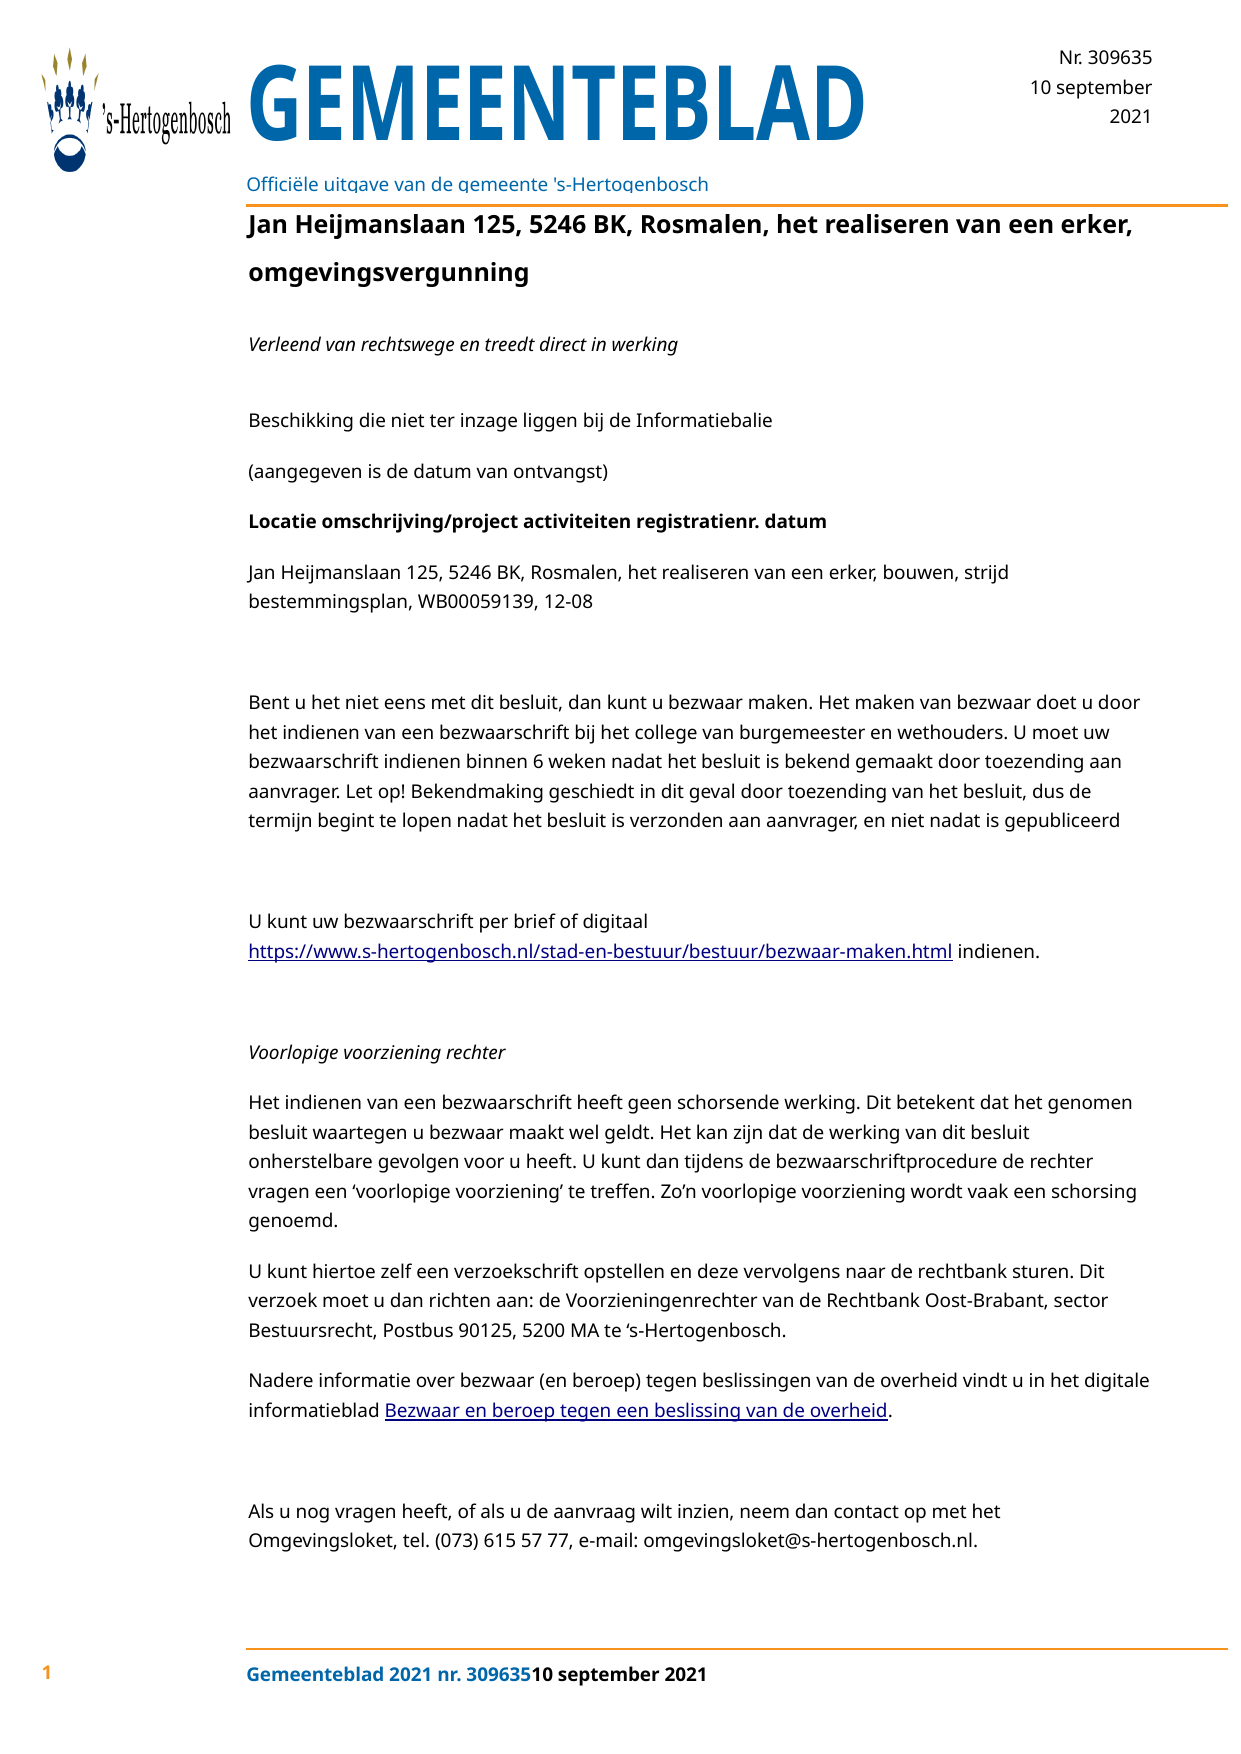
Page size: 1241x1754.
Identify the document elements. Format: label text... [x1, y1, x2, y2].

text Locatie omschrijving/project activiteiten registratienr. datum [248, 508, 1152, 534]
text Voorlopige voorziening rechter [248, 1039, 1152, 1064]
text Beschikking die niet ter inzage liggen bij de Informatiebalie [248, 408, 1152, 433]
text Bent u het niet eens met dit besluit, dan kunt u bezwaar maken. Het maken van bezwaar doet u door het indienen van een bezwaarschrift bij het college van burgemeester en wethouders. U moet uw bezwaarschrift indienen binnen 6 weken nadat het besluit is bekend gemaakt door toezending aan aanvrager. Let op! Bekendmaking geschiedt in dit geval door toezending van het besluit, dus de termijn begint te lopen nadat het besluit is verzonden aan aanvrager, en niet nadat is gepubliceerd [248, 689, 1152, 833]
text Jan Heijmanslaan 125, 5246 BK, Rosmalen, het realiseren van een erker, bouwen, strijd bestemmingsplan, WB00059139, 12-08 [248, 559, 1152, 614]
text Verleend van rechtswege en treedt direct in werking [248, 331, 1152, 357]
text Als u nog vragen heeft, of als u de aanvraag wilt inzien, neem dan contact op met het Omgevingsloket, tel. (073) 615 57 77, e-mail: omgevingsloket@s-hertogenbosch.nl. [248, 1498, 1152, 1553]
text Jan Heijmanslaan 125, 5246 BK, Rosmalen, het realiseren van een erker, omgevingsvergunning [248, 207, 1152, 288]
text Het indienen van een bezwaarschrift heeft geen schorsende werking. Dit betekent dat het genomen besluit waartegen u bezwaar maakt wel geldt. Het kan zijn dat de werking van dit besluit onherstelbare gevolgen voor u heeft. U kunt dan tijdens de bezwaarschriftprocedure de rechter vragen een ‘voorlopige voorziening’ te treffen. Zo’n voorlopige voorziening wordt vaak een schorsing genoemd. [248, 1089, 1152, 1233]
text (aangegeven is de datum van ontvangst) [248, 458, 1152, 484]
text U kunt hiertoe zelf een verzoekschrift opstellen en deze vervolgens naar de rechtbank sturen. Dit verzoek moet u dan richten aan: de Voorzieningenrechter van de Rechtbank Oost-Brabant, sector Bestuursrecht, Postbus 90125, 5200 MA te ‘s-Hertogenbosch. [248, 1258, 1152, 1343]
text U kunt uw bezwaarschrift per brief of digitaal https://www.s-hertogenbosch.nl/stad-en-bestuur/bestuur/bezwaar-maken.html indienen. [248, 908, 1152, 964]
text Nadere informatie over bezwaar (en beroep) tegen beslissingen van de overheid vindt u in het digitale informatieblad Bezwaar en beroep tegen een beslissing van de overheid. [248, 1368, 1152, 1423]
picture [41, 47, 231, 172]
